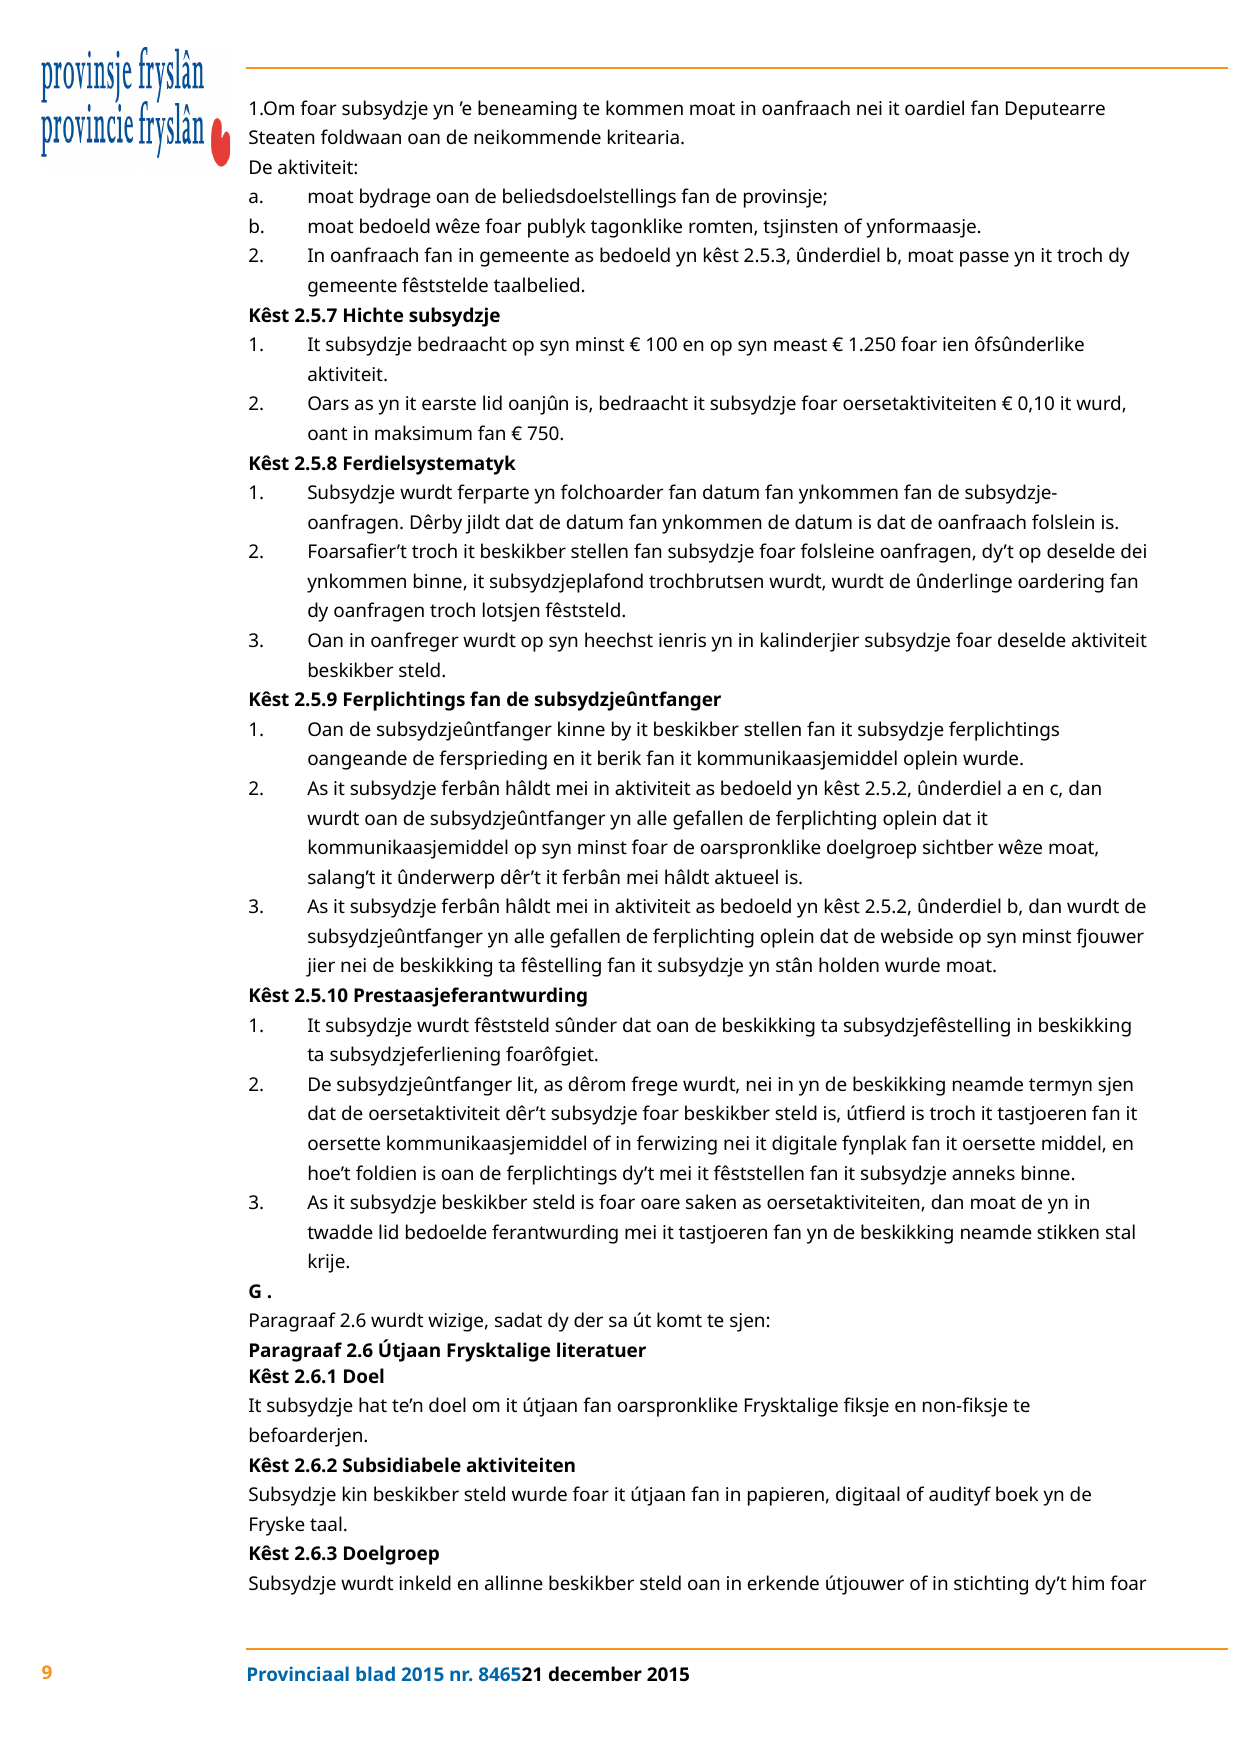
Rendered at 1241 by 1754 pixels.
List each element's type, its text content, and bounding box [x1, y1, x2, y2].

list It subsydzje bedraacht op syn minst € 100 en op syn meast € 1.250 foar ien ôfsûnderlike aktiviteit. [248, 331, 1152, 387]
list moat bydrage oan de beliedsdoelstellings fan de provinsje; [248, 183, 1152, 209]
text Kêst 2.5.10 Prestaasjeferantwurding [248, 982, 1152, 1008]
list As it subsydzje ferbân hâldt mei in aktiviteit as bedoeld yn kêst 2.5.2, ûnderdiel a en c, dan wurdt oan de subsydzjeûntfanger yn alle gefallen de ferplichting oplein dat it kommunikaasjemiddel op syn minst foar de oarspronklike doelgroep sichtber wêze moat, salang’t it ûnderwerp dêr’t it ferbân mei hâldt aktueel is. [248, 775, 1152, 890]
list Foarsafier’t troch it beskikber stellen fan subsydzje foar folsleine oanfragen, dy’t op deselde dei ynkommen binne, it subsydzjeplafond trochbrutsen wurdt, wurdt de ûnderlinge oardering fan dy oanfragen troch lotsjen fêststeld. [248, 538, 1152, 623]
list Oars as yn it earste lid oanjûn is, bedraacht it subsydzje foar oersetaktiviteiten € 0,10 it wurd, oant in maksimum fan € 750. [248, 391, 1152, 446]
text Kêst 2.5.9 Ferplichtings fan de subsydzjeûntfanger [248, 686, 1152, 712]
text It subsydzje hat te’n doel om it útjaan fan oarspronklike Frysktalige fiksje en non-fiksje te befoarderjen. [248, 1393, 1152, 1448]
text Kêst 2.6.2 Subsidiabele aktiviteiten [248, 1452, 1152, 1477]
list Subsydzje wurdt ferparte yn folchoarder fan datum fan ynkommen fan de subsydzje-oanfragen. Dêrby jildt dat de datum fan ynkommen de datum is dat de oanfraach folslein is. [248, 479, 1152, 535]
text Kêst 2.6.3 Doelgroep [248, 1541, 1152, 1566]
text Subsydzje kin beskikber steld wurde foar it útjaan fan in papieren, digitaal of audityf boek yn de Fryske taal. [248, 1481, 1152, 1537]
list Oan in oanfreger wurdt op syn heechst ienris yn in kalinderjier subsydzje foar deselde aktiviteit beskikber steld. [248, 627, 1152, 683]
list As it subsydzje beskikber steld is foar oare saken as oersetaktiviteiten, dan moat de yn in twadde lid bedoelde ferantwurding mei it tastjoeren fan yn de beskikking neamde stikken stal krije. [248, 1189, 1152, 1274]
text Kêst 2.5.8 Ferdielsystematyk [248, 450, 1152, 476]
text Kêst 2.6.1 Doel [248, 1363, 1152, 1389]
text Paragraaf 2.6 wurdt wizige, sadat dy der sa út komt te sjen: [248, 1308, 1152, 1333]
list As it subsydzje ferbân hâldt mei in aktiviteit as bedoeld yn kêst 2.5.2, ûnderdiel b, dan wurdt de subsydzjeûntfanger yn alle gefallen de ferplichting oplein dat de webside op syn minst fjouwer jier nei de beskikking ta fêstelling fan it subsydzje yn stân holden wurde moat. [248, 893, 1152, 978]
text 1.Om foar subsydzje yn ’e beneaming te kommen moat in oanfraach nei it oardiel fan Deputearre Steaten foldwaan oan de neikommende kritearia. [248, 95, 1152, 150]
text Paragraaf 2.6 Útjaan Frysktalige literatuer [248, 1337, 1152, 1363]
text Subsydzje wurdt inkeld en allinne beskikber steld oan in erkende útjouwer of in stichting dy’t him foar [248, 1570, 1152, 1596]
list De subsydzjeûntfanger lit, as dêrom frege wurdt, nei in yn de beskikking neamde termyn sjen dat de oersetaktiviteit dêr’t subsydzje foar beskikber steld is, útfierd is troch it tastjoeren fan it oersette kommunikaasjemiddel of in ferwizing nei it digitale fynplak fan it oersette middel, en hoe’t foldien is oan de ferplichtings dy’t mei it fêststellen fan it subsydzje anneks binne. [248, 1071, 1152, 1186]
text Kêst 2.5.7 Hichte subsydzje [248, 302, 1152, 328]
list Oan de subsydzjeûntfanger kinne by it beskikber stellen fan it subsydzje ferplichtings oangeande de fersprieding en it berik fan it kommunikaasjemiddel oplein wurde. [248, 716, 1152, 771]
list moat bedoeld wêze foar publyk tagonklike romten, tsjinsten of ynformaasje. [248, 213, 1152, 239]
picture [41, 47, 231, 172]
list It subsydzje wurdt fêststeld sûnder dat oan de beskikking ta subsydzjefêstelling in beskikking ta subsydzjeferliening foarôfgiet. [248, 1012, 1152, 1067]
text De aktiviteit: [248, 154, 1152, 180]
list In oanfraach fan in gemeente as bedoeld yn kêst 2.5.3, ûnderdiel b, moat passe yn it troch dy gemeente fêststelde taalbelied. [248, 243, 1152, 298]
text G . [248, 1278, 1152, 1304]
